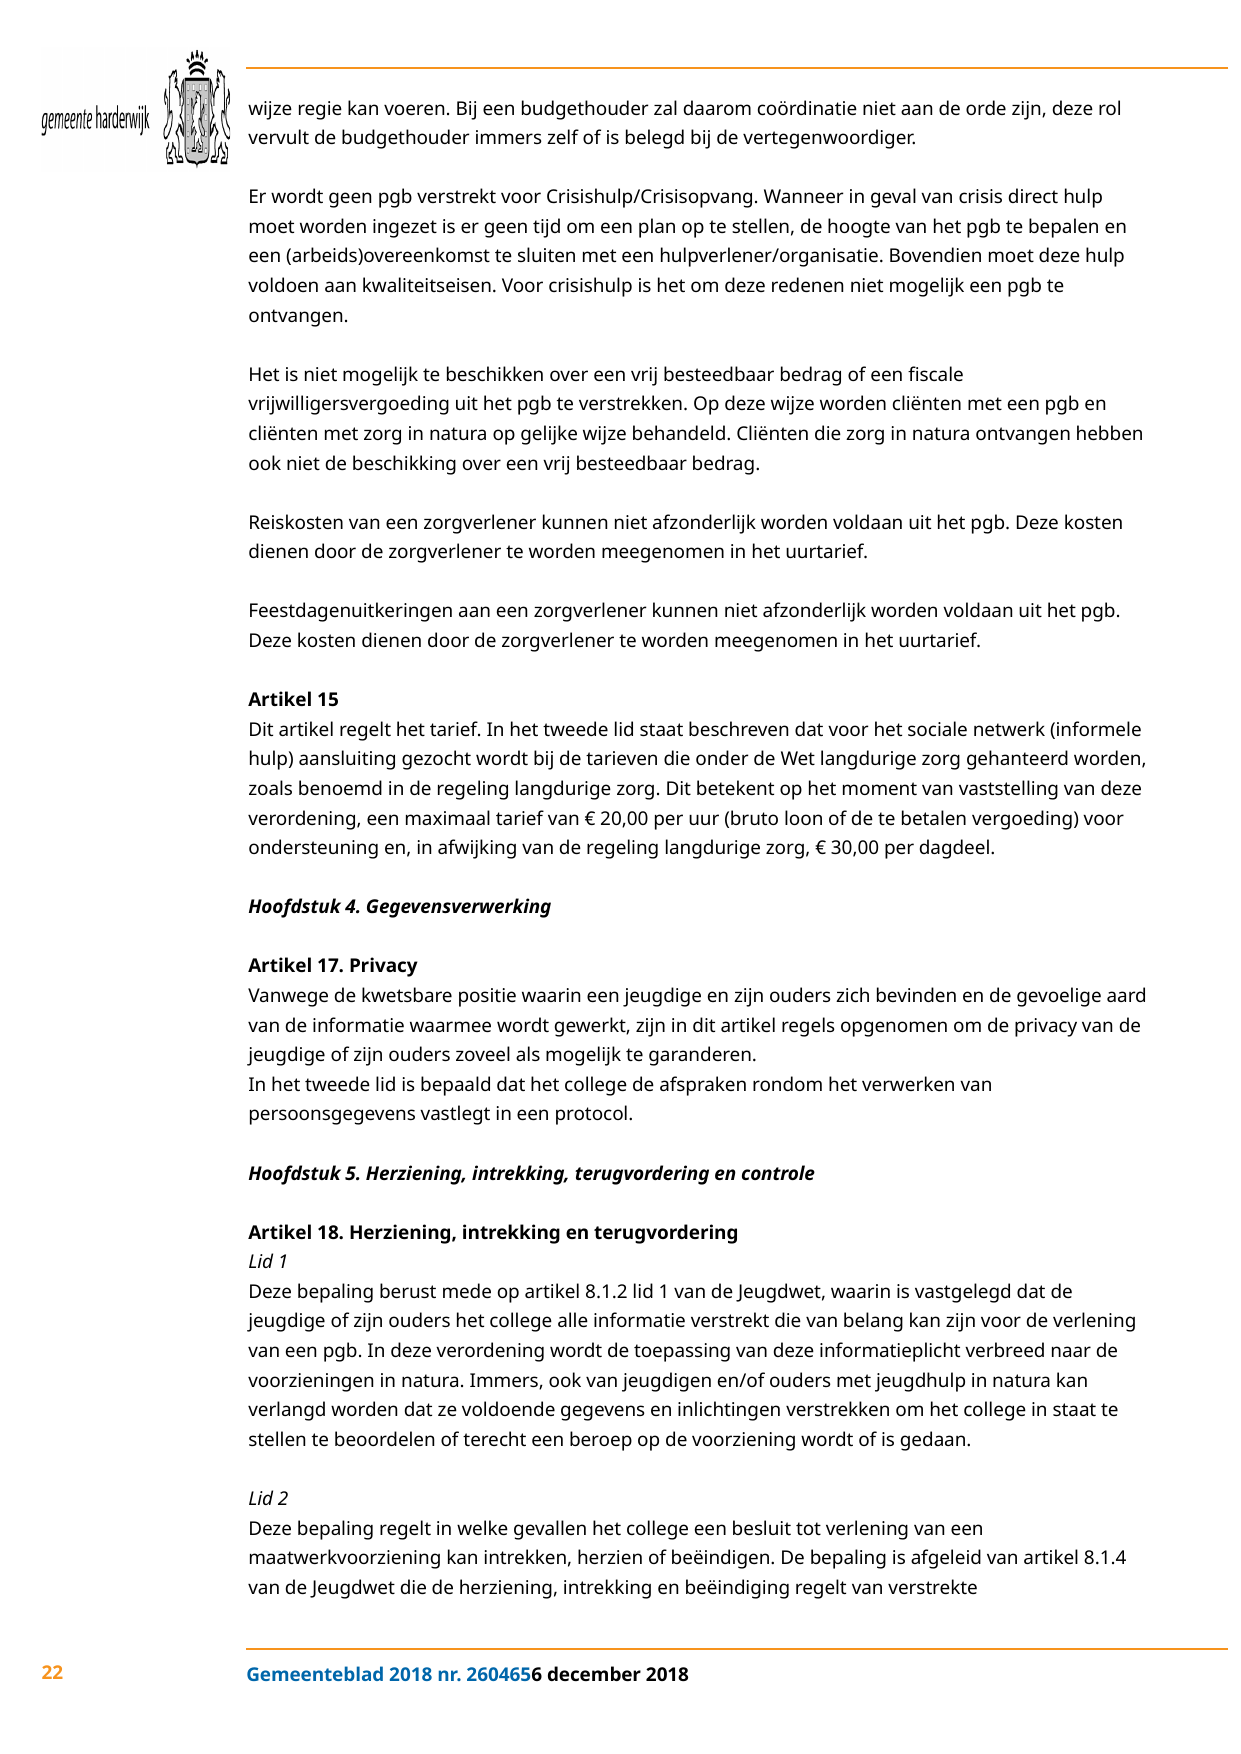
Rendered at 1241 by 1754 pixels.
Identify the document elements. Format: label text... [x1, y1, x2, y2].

text Artikel 15 [248, 686, 1152, 712]
text Lid 1 [248, 1248, 1152, 1274]
picture [41, 47, 231, 172]
text Deze bepaling berust mede op artikel 8.1.2 lid 1 van de Jeugdwet, waarin is vastgelegd dat de jeugdige of zijn ouders het college alle informatie verstrekt die van belang kan zijn voor de verlening van een pgb. In deze verordening wordt de toepassing van deze informatieplicht verbreed naar de voorzieningen in natura. Immers, ook van jeugdigen en/of ouders met jeugdhulp in natura kan verlangd worden dat ze voldoende gegevens en inlichtingen verstrekken om het college in staat te stellen te beoordelen of terecht een beroep op de voorziening wordt of is gedaan. [248, 1278, 1152, 1452]
text Vanwege de kwetsbare positie waarin een jeugdige en zijn ouders zich bevinden en de gevoelige aard van de informatie waarmee wordt gewerkt, zijn in dit artikel regels opgenomen om de privacy van de jeugdige of zijn ouders zoveel als mogelijk te garanderen. [248, 982, 1152, 1067]
text Hoofdstuk 5. Herziening, intrekking, terugvordering en controle [248, 1160, 1152, 1186]
text Er wordt geen pgb verstrekt voor Crisishulp/Crisisopvang. Wanneer in geval van crisis direct hulp moet worden ingezet is er geen tijd om een plan op te stellen, de hoogte van het pgb te bepalen en een (arbeids)overeenkomst te sluiten met een hulpverlener/organisatie. Bovendien moet deze hulp voldoen aan kwaliteitseisen. Voor crisishulp is het om deze redenen niet mogelijk een pgb te ontvangen. [248, 183, 1152, 328]
text Het is niet mogelijk te beschikken over een vrij besteedbaar bedrag of een fiscale vrijwilligersvergoeding uit het pgb te verstrekken. Op deze wijze worden cliënten met een pgb en cliënten met zorg in natura op gelijke wijze behandeld. Cliënten die zorg in natura ontvangen hebben ook niet de beschikking over een vrij besteedbaar bedrag. [248, 361, 1152, 476]
text Dit artikel regelt het tarief. In het tweede lid staat beschreven dat voor het sociale netwerk (informele hulp) aansluiting gezocht wordt bij de tarieven die onder de Wet langdurige zorg gehanteerd worden, zoals benoemd in de regeling langdurige zorg. Dit betekent op het moment van vaststelling van deze verordening, een maximaal tarief van € 20,00 per uur (bruto loon of de te betalen vergoeding) voor ondersteuning en, in afwijking van de regeling langdurige zorg, € 30,00 per dagdeel. [248, 716, 1152, 860]
text Lid 2 [248, 1485, 1152, 1511]
text Artikel 18. Herziening, intrekking en terugvordering [248, 1219, 1152, 1245]
text Deze bepaling regelt in welke gevallen het college een besluit tot verlening van een maatwerkvoorziening kan intrekken, herzien of beëindigen. De bepaling is afgeleid van artikel 8.1.4 van de Jeugdwet die de herziening, intrekking en beëindiging regelt van verstrekte [248, 1515, 1152, 1600]
text Artikel 17. Privacy [248, 953, 1152, 978]
text Reiskosten van een zorgverlener kunnen niet afzonderlijk worden voldaan uit het pgb. Deze kosten dienen door de zorgverlener te worden meegenomen in het uurtarief. [248, 509, 1152, 564]
text Feestdagenuitkeringen aan een zorgverlener kunnen niet afzonderlijk worden voldaan uit het pgb. Deze kosten dienen door de zorgverlener te worden meegenomen in het uurtarief. [248, 598, 1152, 653]
text wijze regie kan voeren. Bij een budgethouder zal daarom coördinatie niet aan de orde zijn, deze rol vervult de budgethouder immers zelf of is belegd bij de vertegenwoordiger. [248, 95, 1152, 150]
text Hoofdstuk 4. Gegevensverwerking [248, 893, 1152, 919]
text In het tweede lid is bepaald dat het college de afspraken rondom het verwerken van persoonsgegevens vastlegt in een protocol. [248, 1071, 1152, 1126]
